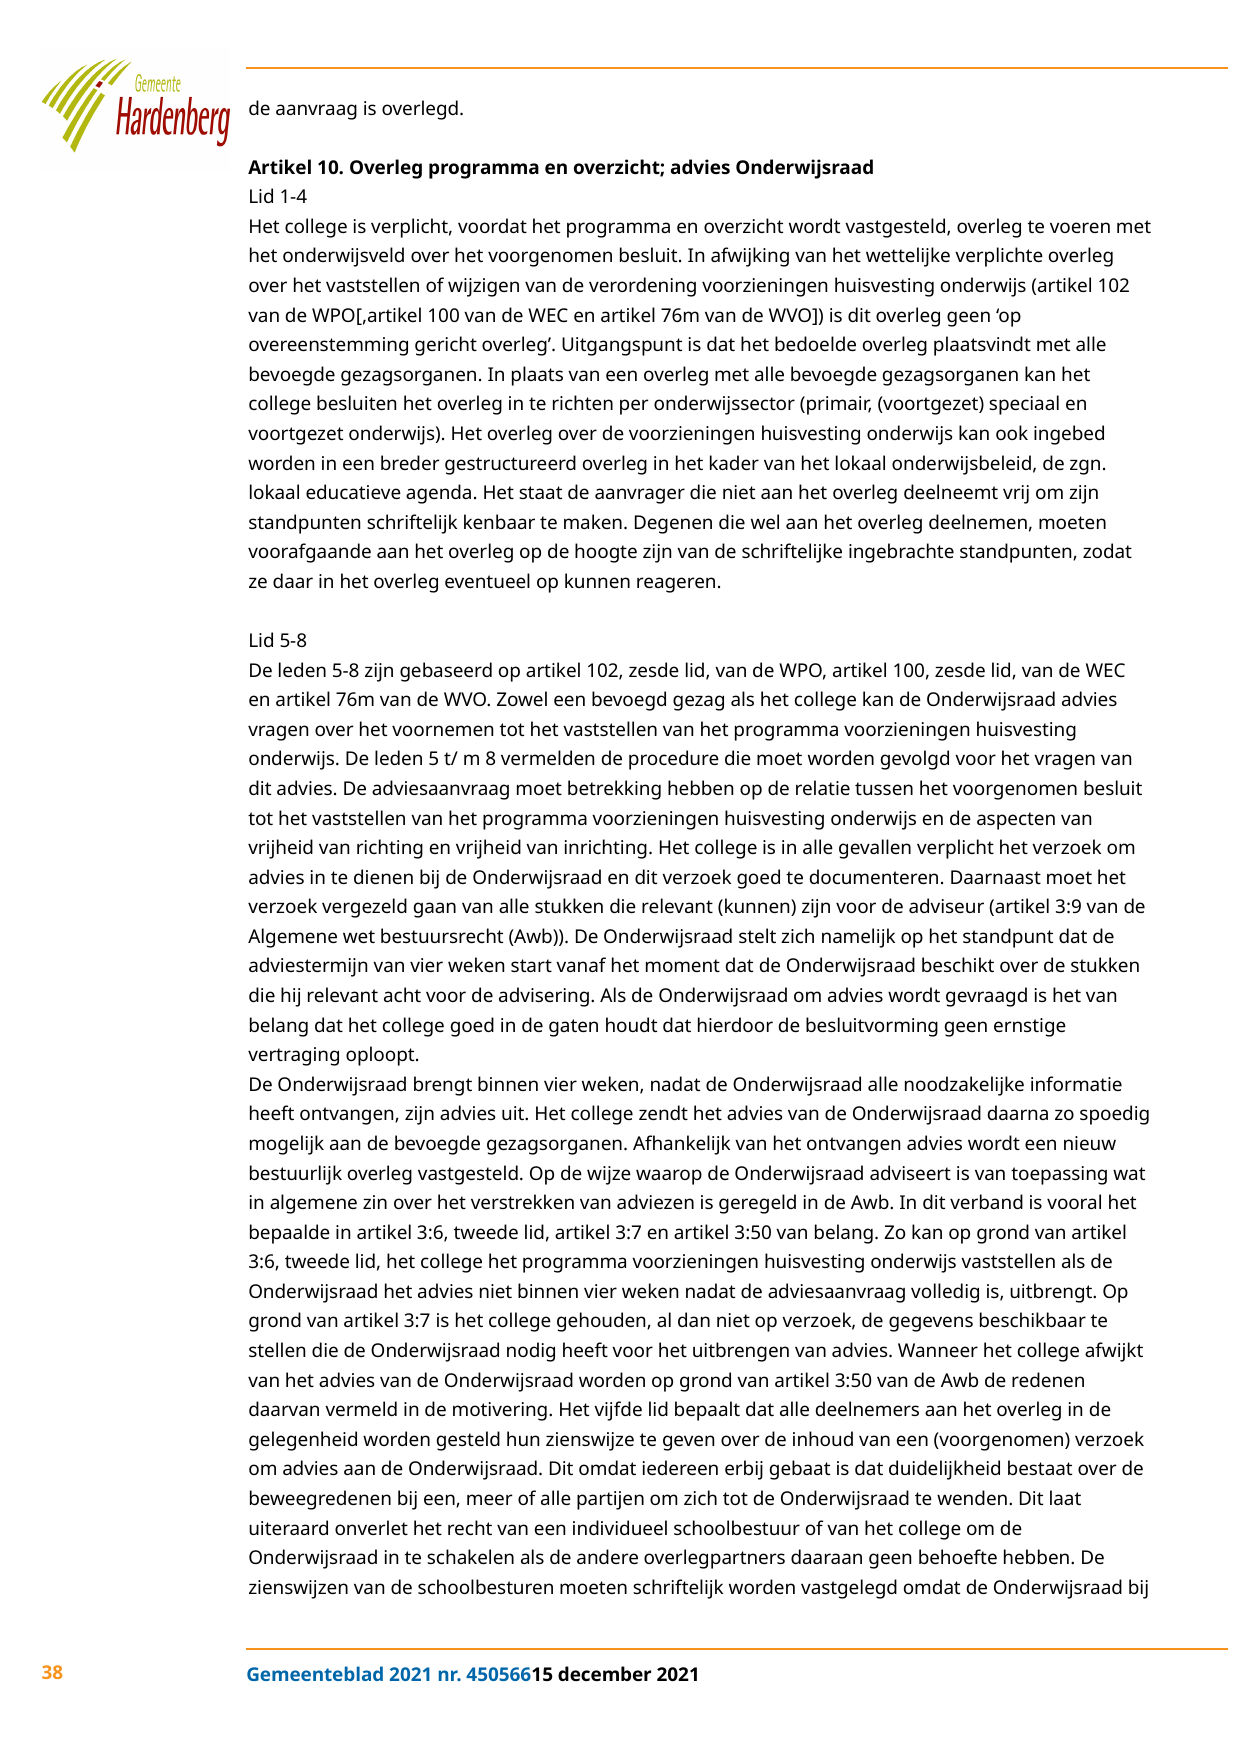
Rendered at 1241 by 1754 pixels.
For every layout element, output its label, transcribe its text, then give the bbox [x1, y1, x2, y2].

text Artikel 10. Overleg programma en overzicht; advies Onderwijsraad [248, 154, 1152, 180]
text De leden 5-8 zijn gebaseerd op artikel 102, zesde lid, van de WPO, artikel 100, zesde lid, van de WEC en artikel 76m van de WVO. Zowel een bevoegd gezag als het college kan de Onderwijsraad advies vragen over het voornemen tot het vaststellen van het programma voorzieningen huisvesting onderwijs. De leden 5 t/ m 8 vermelden de procedure die moet worden gevolgd voor het vragen van dit advies. De adviesaanvraag moet betrekking hebben op de relatie tussen het voorgenomen besluit tot het vaststellen van het programma voorzieningen huisvesting onderwijs en de aspecten van vrijheid van richting en vrijheid van inrichting. Het college is in alle gevallen verplicht het verzoek om advies in te dienen bij de Onderwijsraad en dit verzoek goed te documenteren. Daarnaast moet het verzoek vergezeld gaan van alle stukken die relevant (kunnen) zijn voor de adviseur (artikel 3:9 van de Algemene wet bestuursrecht (Awb)). De Onderwijsraad stelt zich namelijk op het standpunt dat de adviestermijn van vier weken start vanaf het moment dat de Onderwijsraad beschikt over de stukken die hij relevant acht voor de advisering. Als de Onderwijsraad om advies wordt gevraagd is het van belang dat het college goed in de gaten houdt dat hierdoor de besluitvorming geen ernstige vertraging oploopt. [248, 657, 1152, 1067]
text Het college is verplicht, voordat het programma en overzicht wordt vastgesteld, overleg te voeren met het onderwijsveld over het voorgenomen besluit. In afwijking van het wettelijke verplichte overleg over het vaststellen of wijzigen van de verordening voorzieningen huisvesting onderwijs (artikel 102 van de WPO[,artikel 100 van de WEC en artikel 76m van de WVO]) is dit overleg geen ‘op overeenstemming gericht overleg’. Uitgangspunt is dat het bedoelde overleg plaatsvindt met alle bevoegde gezagsorganen. In plaats van een overleg met alle bevoegde gezagsorganen kan het college besluiten het overleg in te richten per onderwijssector (primair, (voortgezet) speciaal en voortgezet onderwijs). Het overleg over de voorzieningen huisvesting onderwijs kan ook ingebed worden in een breder gestructureerd overleg in het kader van het lokaal onderwijsbeleid, de zgn. lokaal educatieve agenda. Het staat de aanvrager die niet aan het overleg deelneemt vrij om zijn standpunten schriftelijk kenbaar te maken. Degenen die wel aan het overleg deelnemen, moeten voorafgaande aan het overleg op de hoogte zijn van de schriftelijke ingebrachte standpunten, zodat ze daar in het overleg eventueel op kunnen reageren. [248, 213, 1152, 594]
picture [41, 47, 231, 172]
text Lid 1-4 [248, 183, 1152, 209]
text Lid 5-8 [248, 627, 1152, 653]
text De Onderwijsraad brengt binnen vier weken, nadat de Onderwijsraad alle noodzakelijke informatie heeft ontvangen, zijn advies uit. Het college zendt het advies van de Onderwijsraad daarna zo spoedig mogelijk aan de bevoegde gezagsorganen. Afhankelijk van het ontvangen advies wordt een nieuw bestuurlijk overleg vastgesteld. Op de wijze waarop de Onderwijsraad adviseert is van toepassing wat in algemene zin over het verstrekken van adviezen is geregeld in de Awb. In dit verband is vooral het bepaalde in artikel 3:6, tweede lid, artikel 3:7 en artikel 3:50 van belang. Zo kan op grond van artikel 3:6, tweede lid, het college het programma voorzieningen huisvesting onderwijs vaststellen als de Onderwijsraad het advies niet binnen vier weken nadat de adviesaanvraag volledig is, uitbrengt. Op grond van artikel 3:7 is het college gehouden, al dan niet op verzoek, de gegevens beschikbaar te stellen die de Onderwijsraad nodig heeft voor het uitbrengen van advies. Wanneer het college afwijkt van het advies van de Onderwijsraad worden op grond van artikel 3:50 van de Awb de redenen daarvan vermeld in de motivering. Het vijfde lid bepaalt dat alle deelnemers aan het overleg in de gelegenheid worden gesteld hun zienswijze te geven over de inhoud van een (voorgenomen) verzoek om advies aan de Onderwijsraad. Dit omdat iedereen erbij gebaat is dat duidelijkheid bestaat over de beweegredenen bij een, meer of alle partijen om zich tot de Onderwijsraad te wenden. Dit laat uiteraard onverlet het recht van een individueel schoolbestuur of van het college om de Onderwijsraad in te schakelen als de andere overlegpartners daaraan geen behoefte hebben. De zienswijzen van de schoolbesturen moeten schriftelijk worden vastgelegd omdat de Onderwijsraad bij [248, 1071, 1152, 1600]
text de aanvraag is overlegd. [248, 95, 1152, 121]
